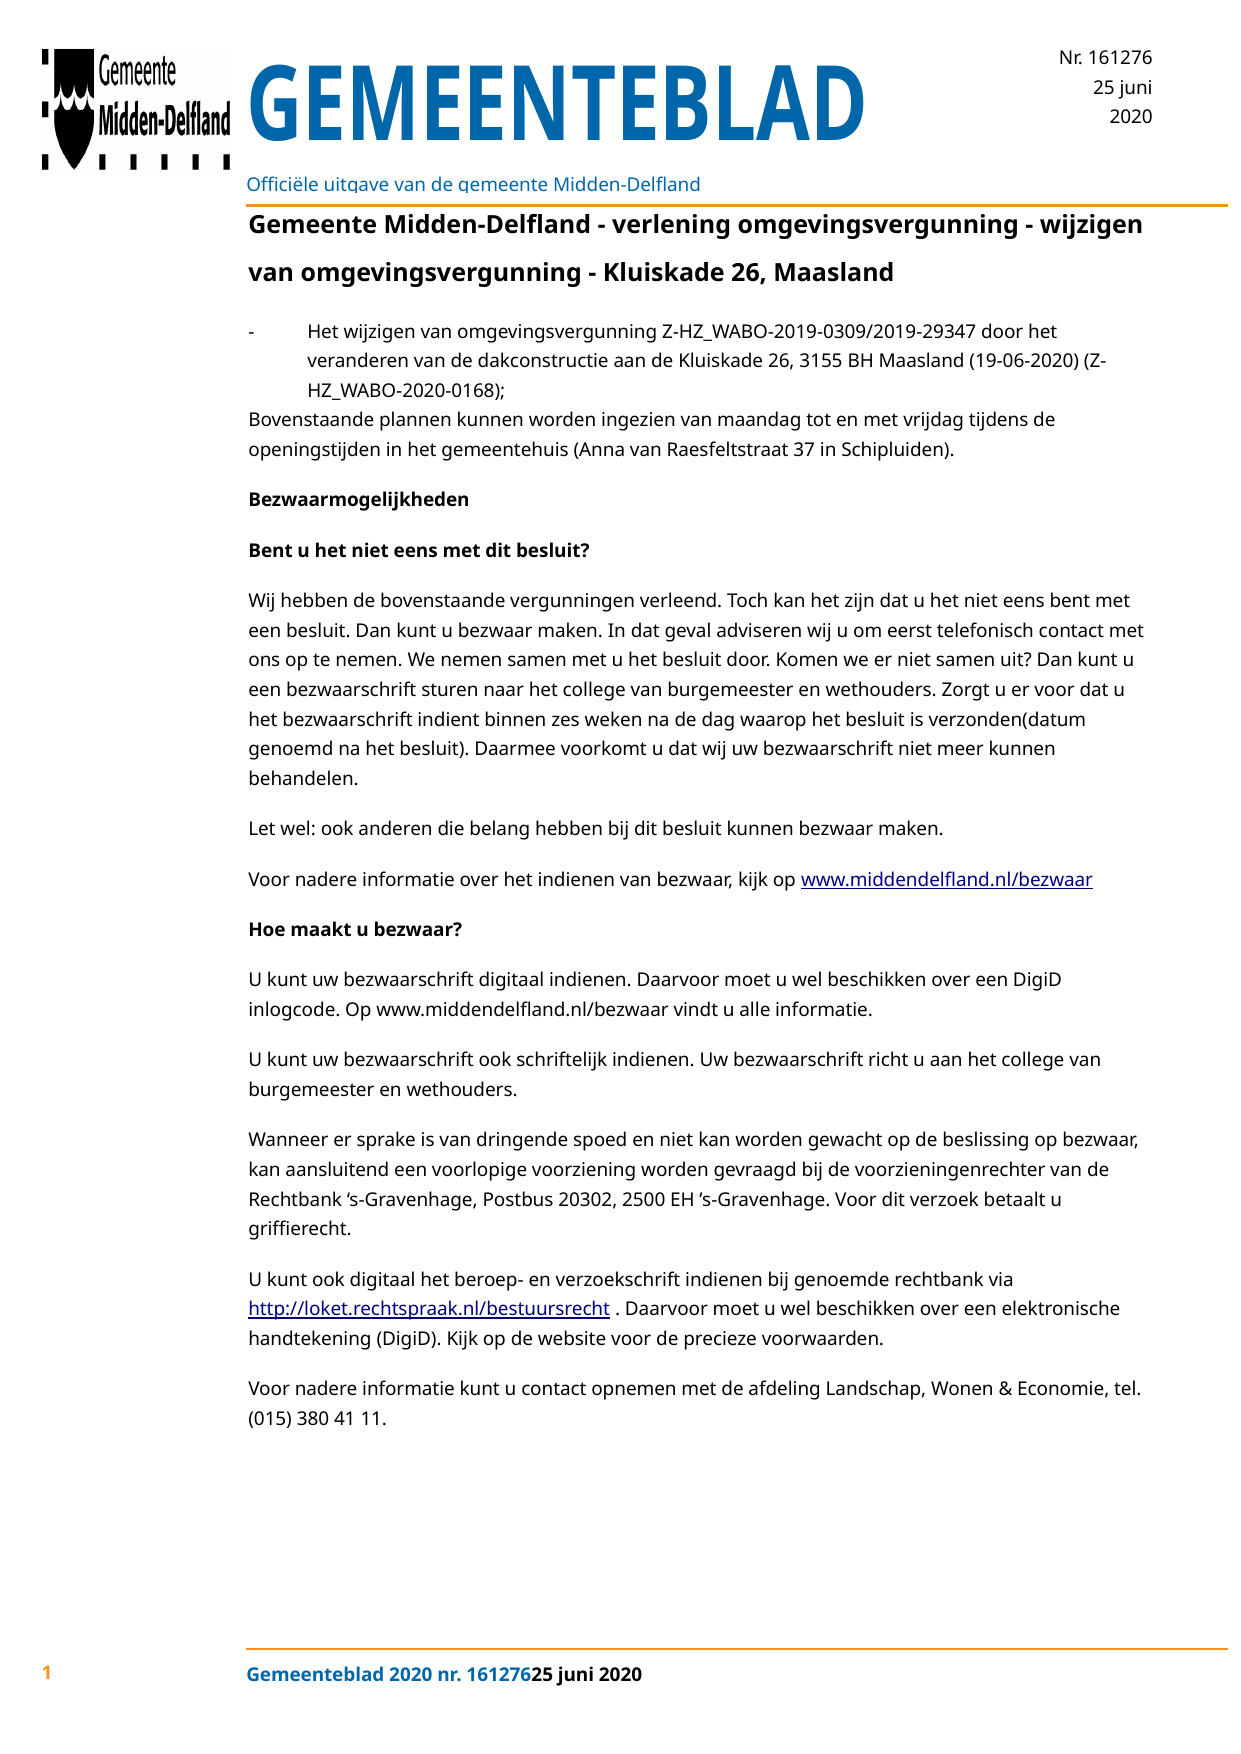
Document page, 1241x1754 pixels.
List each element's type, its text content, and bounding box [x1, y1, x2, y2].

text Bent u het niet eens met dit besluit? [248, 537, 1152, 563]
text Voor nadere informatie kunt u contact opnemen met de afdeling Landschap, Wonen & Economie, tel. (015) 380 41 11. [248, 1375, 1152, 1431]
text Let wel: ook anderen die belang hebben bij dit besluit kunnen bezwaar maken. [248, 815, 1152, 841]
text Voor nadere informatie over het indienen van bezwaar, kijk op www.middendelfland.nl/bezwaar [248, 866, 1152, 892]
text Hoe maakt u bezwaar? [248, 916, 1152, 942]
picture [41, 47, 231, 172]
text Gemeente Midden-Delfland - verlening omgevingsvergunning - wijzigen van omgevingsvergunning - Kluiskade 26, Maasland [248, 207, 1152, 288]
text Bezwaarmogelijkheden [248, 487, 1152, 512]
text U kunt uw bezwaarschrift digitaal indienen. Daarvoor moet u wel beschikken over een DigiD inlogcode. Op www.middendelfland.nl/bezwaar vindt u alle informatie. [248, 967, 1152, 1022]
text Wanneer er sprake is van dringende spoed en niet kan worden gewacht op de beslissing op bezwaar, kan aansluitend een voorlopige voorziening worden gevraagd bij de voorzieningenrechter van de Rechtbank ‘s-Gravenhage, Postbus 20302, 2500 EH ’s-Gravenhage. Voor dit verzoek betaalt u griffierecht. [248, 1127, 1152, 1241]
list Het wijzigen van omgevingsvergunning Z-HZ_WABO-2019-0309/2019-29347 door het veranderen van de dakconstructie aan de Kluiskade 26, 3155 BH Maasland (19-06-2020) (Z-HZ_WABO-2020-0168); [248, 318, 1152, 403]
text U kunt uw bezwaarschrift ook schriftelijk indienen. Uw bezwaarschrift richt u aan het college van burgemeester en wethouders. [248, 1047, 1152, 1102]
text Bovenstaande plannen kunnen worden ingezien van maandag tot en met vrijdag tijdens de openingstijden in het gemeentehuis (Anna van Raesfeltstraat 37 in Schipluiden). [248, 407, 1152, 462]
text U kunt ook digitaal het beroep- en verzoekschrift indienen bij genoemde rechtbank via http://loket.rechtspraak.nl/bestuursrecht . Daarvoor moet u wel beschikken over een elektronische handtekening (DigiD). Kijk op de website voor de precieze voorwaarden. [248, 1266, 1152, 1351]
text Wij hebben de bovenstaande vergunningen verleend. Toch kan het zijn dat u het niet eens bent met een besluit. Dan kunt u bezwaar maken. In dat geval adviseren wij u om eerst telefonisch contact met ons op te nemen. We nemen samen met u het besluit door. Komen we er niet samen uit? Dan kunt u een bezwaarschrift sturen naar het college van burgemeester en wethouders. Zorgt u er voor dat u het bezwaarschrift indient binnen zes weken na de dag waarop het besluit is verzonden(datum genoemd na het besluit). Daarmee voorkomt u dat wij uw bezwaarschrift niet meer kunnen behandelen. [248, 587, 1152, 791]
